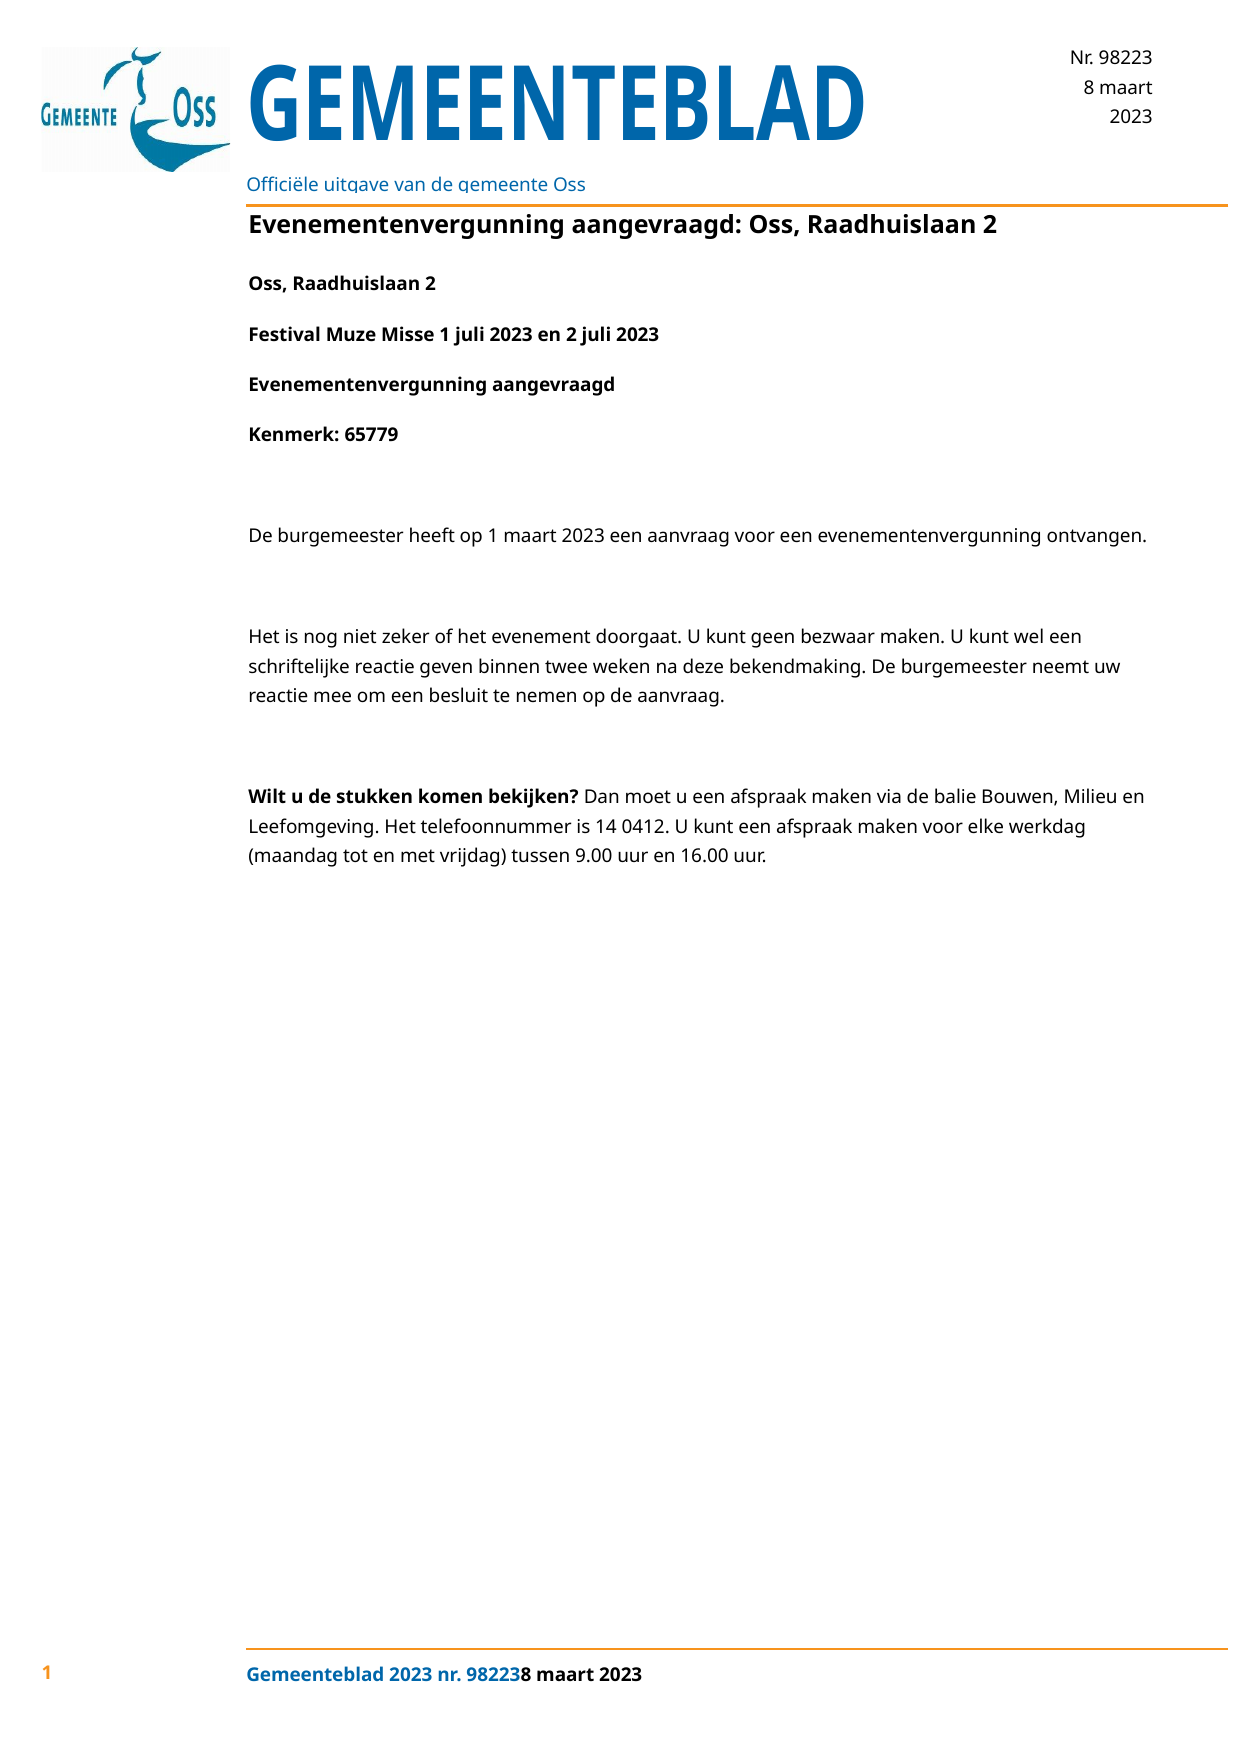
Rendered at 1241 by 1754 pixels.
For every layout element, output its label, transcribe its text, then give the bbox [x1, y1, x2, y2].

text De burgemeester heeft op 1 maart 2023 een aanvraag voor een evenementenvergunning ontvangen. [248, 522, 1152, 548]
text Evenementenvergunning aangevraagd: Oss, Raadhuislaan 2 [248, 207, 1152, 241]
text Wilt u de stukken komen bekijken? Dan moet u een afspraak maken via de balie Bouwen, Milieu en Leefomgeving. Het telefoonnummer is 14 0412. U kunt een afspraak maken voor elke werkdag (maandag tot en met vrijdag) tussen 9.00 uur en 16.00 uur. [248, 783, 1152, 868]
text Het is nog niet zeker of het evenement doorgaat. U kunt geen bezwaar maken. U kunt wel een schriftelijke reactie geven binnen twee weken na deze bekendmaking. De burgemeester neemt uw reactie mee om een besluit te nemen op de aanvraag. [248, 623, 1152, 708]
text Kenmerk: 65779 [248, 422, 1152, 447]
text Festival Muze Misse 1 juli 2023 en 2 juli 2023 [248, 321, 1152, 346]
text Oss, Raadhuislaan 2 [248, 270, 1152, 296]
text Evenementenvergunning aangevraagd [248, 371, 1152, 397]
picture [41, 47, 231, 172]
